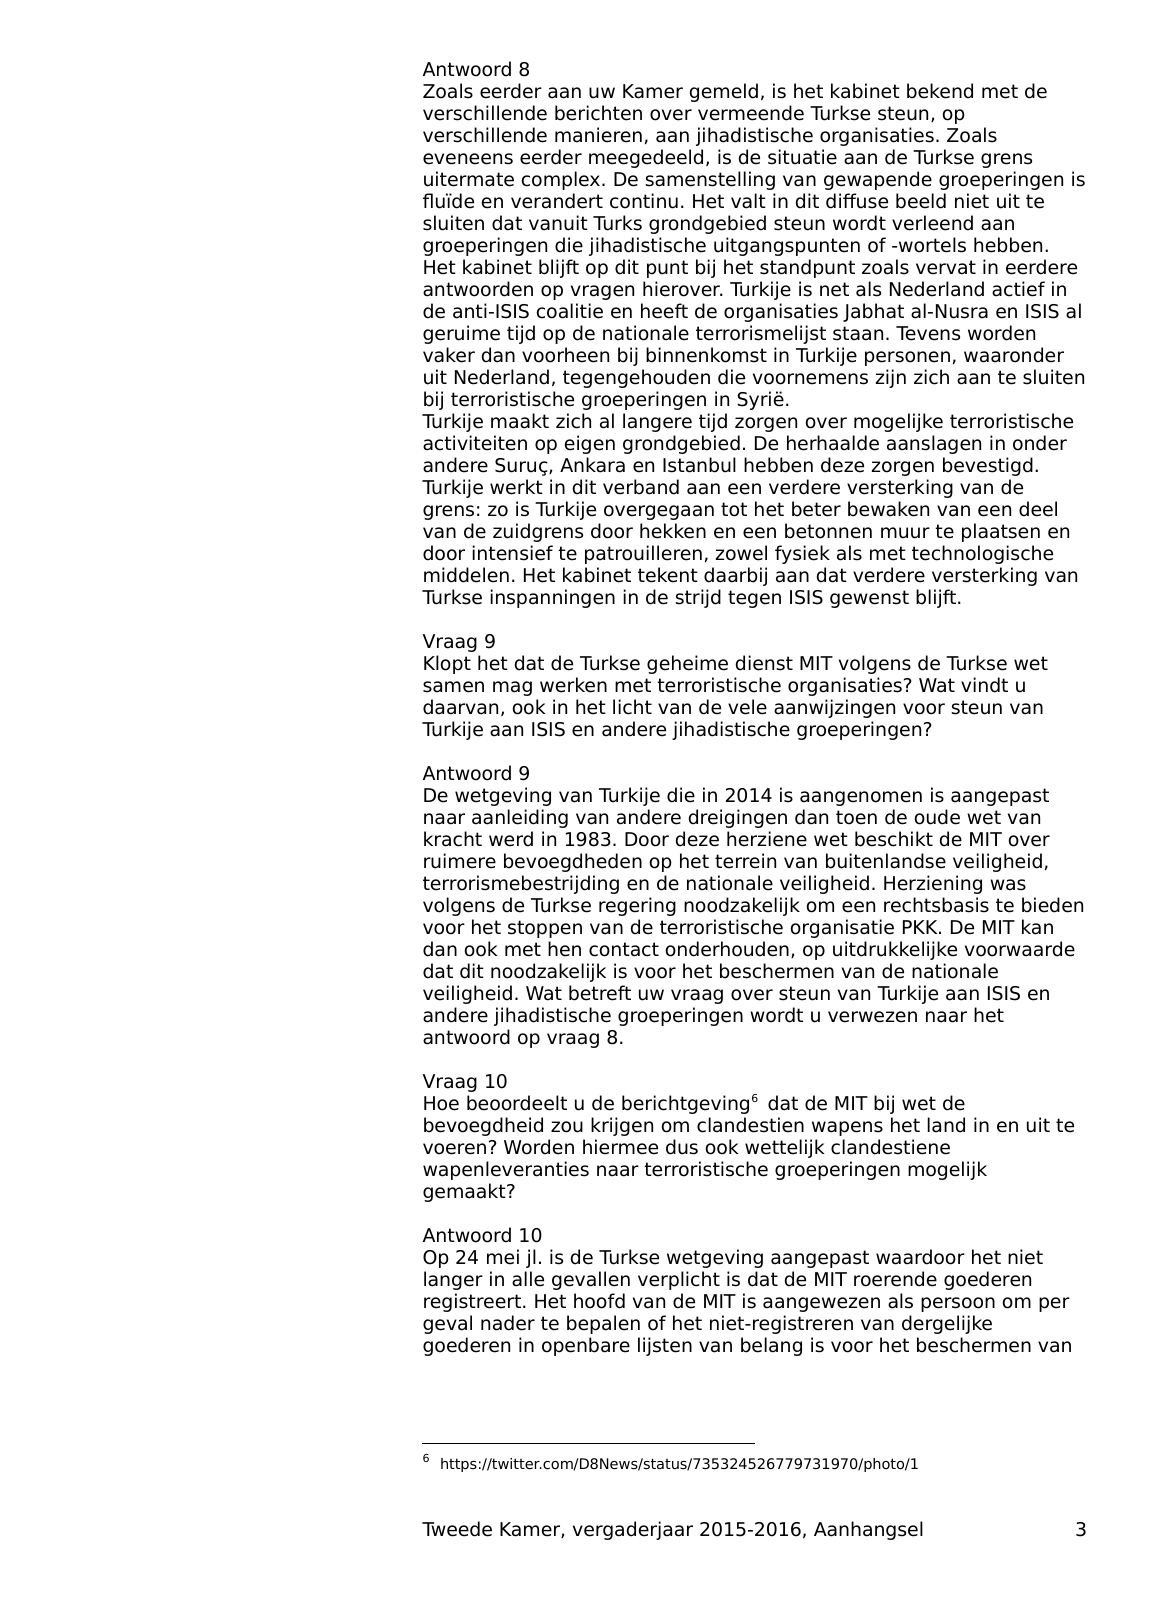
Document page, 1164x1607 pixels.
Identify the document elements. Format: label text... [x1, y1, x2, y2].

text Antwoord 10 [422, 1225, 1087, 1247]
text De wetgeving van Turkije die in 2014 is aangenomen is aangepast naar aanleiding van andere dreigingen dan toen de oude wet van kracht werd in 1983. Door deze herziene wet beschikt de MIT over ruimere bevoegdheden op het terrein van buitenlandse veiligheid, terrorismebestrijding en de nationale veiligheid. Herziening was volgens de Turkse regering noodzakelijk om een rechtsbasis te bieden voor het stoppen van de terroristische organisatie PKK. De MIT kan dan ook met hen contact onderhouden, op uitdrukkelijke voorwaarde dat dit noodzakelijk is voor het beschermen van de nationale veiligheid. Wat betreft uw vraag over steun van Turkije aan ISIS en andere jihadistische groeperingen wordt u verwezen naar het antwoord op vraag 8. [422, 785, 1087, 1048]
text Antwoord 8 [422, 59, 1087, 81]
text Zoals eerder aan uw Kamer gemeld, is het kabinet bekend met de verschillende berichten over vermeende Turkse steun, op verschillende manieren, aan jihadistische organisaties. Zoals eveneens eerder meegedeeld, is de situatie aan de Turkse grens uitermate complex. De samenstelling van gewapende groeperingen is fluïde en verandert continu. Het valt in dit diffuse beeld niet uit te sluiten dat vanuit Turks grondgebied steun wordt verleend aan groeperingen die jihadistische uitgangspunten of -wortels hebben. [422, 81, 1087, 257]
text Antwoord 9 [422, 763, 1087, 785]
text Klopt het dat de Turkse geheime dienst MIT volgens de Turkse wet samen mag werken met terroristische organisaties? Wat vindt u daarvan, ook in het licht van de vele aanwijzingen voor steun van Turkije aan ISIS en andere jihadistische groeperingen? [422, 653, 1087, 741]
text Het kabinet blijft op dit punt bij het standpunt zoals vervat in eerdere antwoorden op vragen hierover. Turkije is net als Nederland actief in de anti-ISIS coalitie en heeft de organisaties Jabhat al-Nusra en ISIS al geruime tijd op de nationale terrorismelijst staan. Tevens worden vaker dan voorheen bij binnenkomst in Turkije personen, waaronder uit Nederland, tegengehouden die voornemens zijn zich aan te sluiten bij terroristische groeperingen in Syrië. [422, 257, 1087, 411]
text Vraag 10 [422, 1071, 1087, 1093]
text Vraag 9 [422, 631, 1087, 653]
text https://twitter.com/D8News/status/735324526779731970/photo/1 [422, 1452, 1087, 1474]
text Hoe beoordeelt u de berichtgeving dat de MIT bij wet de bevoegdheid zou krijgen om clandestien wapens het land in en uit te voeren? Worden hiermee dus ook wettelijk clandestiene wapenleveranties naar terroristische groeperingen mogelijk gemaakt? [422, 1093, 1087, 1203]
text Op 24 mei jl. is de Turkse wetgeving aangepast waardoor het niet langer in alle gevallen verplicht is dat de MIT roerende goederen registreert. Het hoofd van de MIT is aangewezen als persoon om per geval nader te bepalen of het niet-registreren van dergelijke goederen in openbare lijsten van belang is voor het beschermen van [422, 1247, 1087, 1357]
text Turkije maakt zich al langere tijd zorgen over mogelijke terroristische activiteiten op eigen grondgebied. De herhaalde aanslagen in onder andere Suruç, Ankara en Istanbul hebben deze zorgen bevestigd. Turkije werkt in dit verband aan een verdere versterking van de grens: zo is Turkije overgegaan tot het beter bewaken van een deel van de zuidgrens door hekken en een betonnen muur te plaatsen en door intensief te patrouilleren, zowel fysiek als met technologische middelen. Het kabinet tekent daarbij aan dat verdere versterking van Turkse inspanningen in de strijd tegen ISIS gewenst blijft. [422, 411, 1087, 608]
